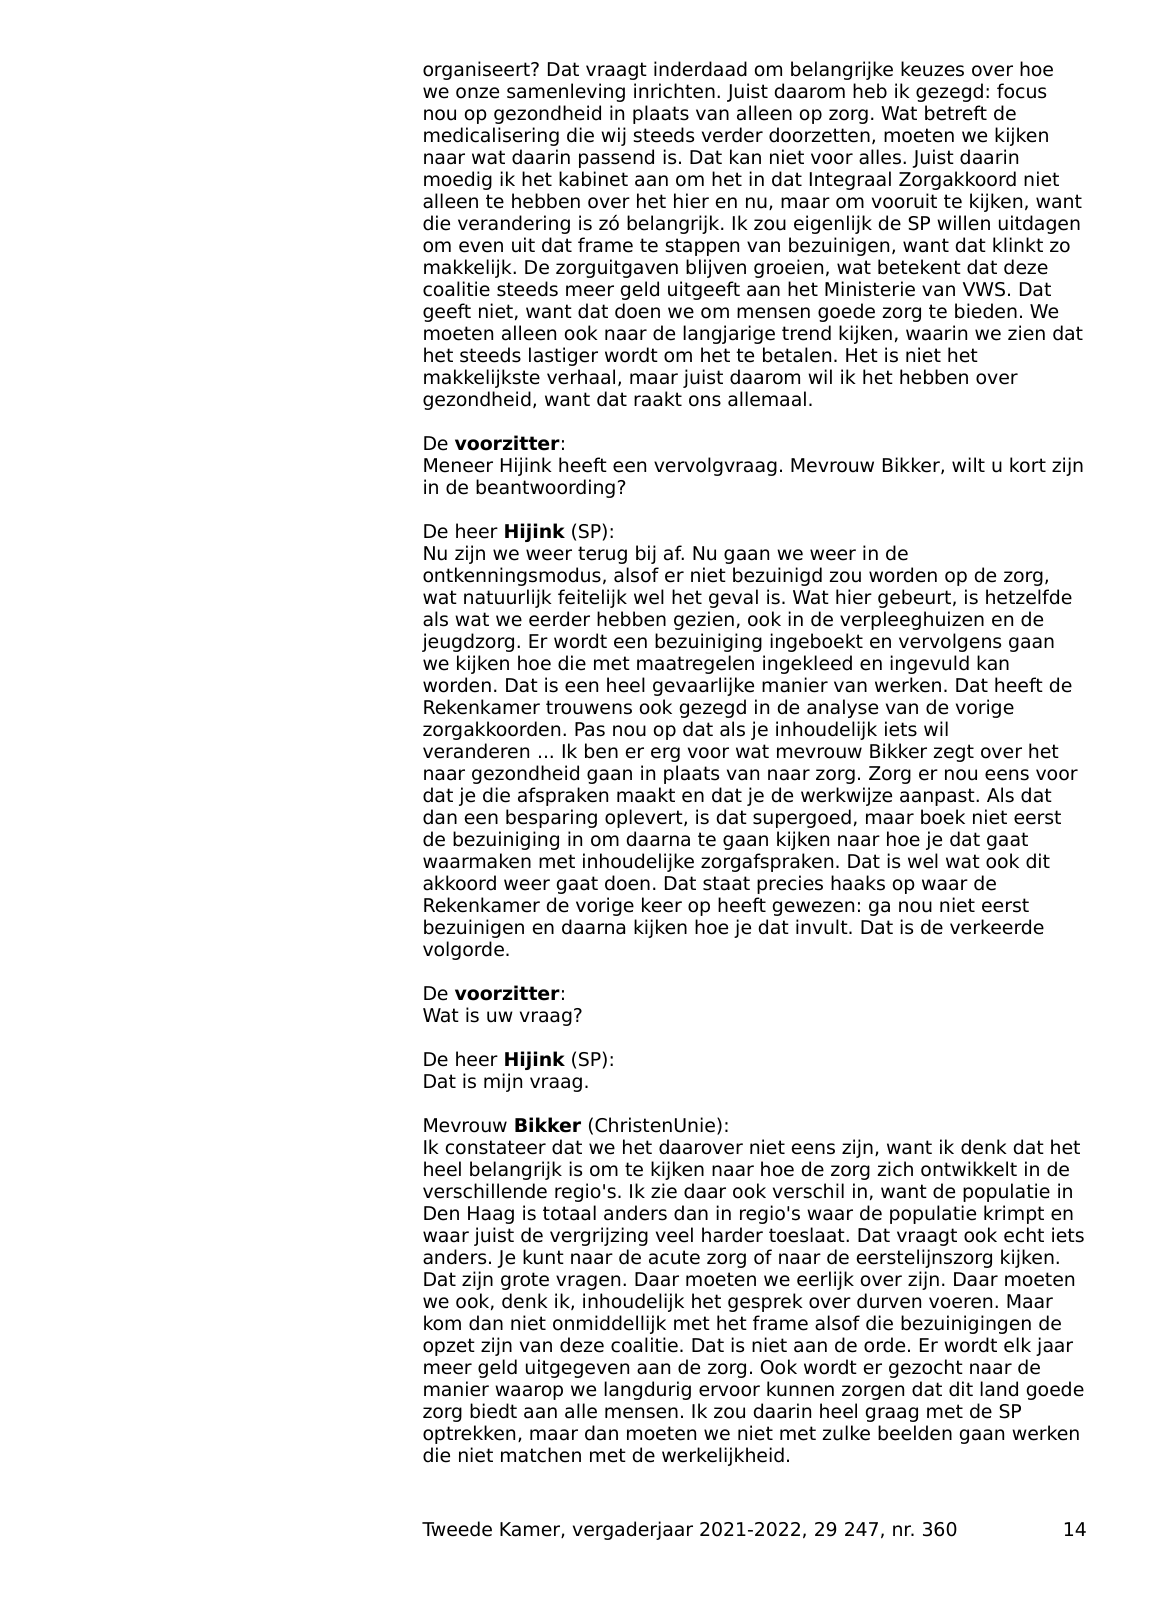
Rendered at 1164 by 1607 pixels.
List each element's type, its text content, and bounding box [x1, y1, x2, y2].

text Nu zijn we weer terug bij af. Nu gaan we weer in de ontkenningsmodus, alsof er niet bezuinigd zou worden op de zorg, wat natuurlijk feitelijk wel het geval is. Wat hier gebeurt, is hetzelfde als wat we eerder hebben gezien, ook in de verpleeghuizen en de jeugdzorg. Er wordt een bezuiniging ingeboekt en vervolgens gaan we kijken hoe die met maatregelen ingekleed en ingevuld kan worden. Dat is een heel gevaarlijke manier van werken. Dat heeft de Rekenkamer trouwens ook gezegd in de analyse van de vorige zorgakkoorden. Pas nou op dat als je inhoudelijk iets wil veranderen ... Ik ben er erg voor wat mevrouw Bikker zegt over het naar gezondheid gaan in plaats van naar zorg. Zorg er nou eens voor dat je die afspraken maakt en dat je de werkwijze aanpast. Als dat dan een besparing oplevert, is dat supergoed, maar boek niet eerst de bezuiniging in om daarna te gaan kijken naar hoe je dat gaat waarmaken met inhoudelijke zorgafspraken. Dat is wel wat ook dit akkoord weer gaat doen. Dat staat precies haaks op waar de Rekenkamer de vorige keer op heeft gewezen: ga nou niet eerst bezuinigen en daarna kijken hoe je dat invult. Dat is de verkeerde volgorde. [422, 543, 1087, 961]
text Mevrouw Bikker (ChristenUnie): [422, 1115, 1087, 1137]
text Wat is uw vraag? [422, 1005, 1087, 1027]
text Dat is mijn vraag. [422, 1071, 1087, 1093]
text De voorzitter: [422, 433, 1087, 455]
text De heer Hijink (SP): [422, 521, 1087, 543]
text De voorzitter: [422, 983, 1087, 1005]
text Ik constateer dat we het daarover niet eens zijn, want ik denk dat het heel belangrijk is om te kijken naar hoe de zorg zich ontwikkelt in de verschillende regio's. Ik zie daar ook verschil in, want de populatie in Den Haag is totaal anders dan in regio's waar de populatie krimpt en waar juist de vergrijzing veel harder toeslaat. Dat vraagt ook echt iets anders. Je kunt naar de acute zorg of naar de eerstelijnszorg kijken. Dat zijn grote vragen. Daar moeten we eerlijk over zijn. Daar moeten we ook, denk ik, inhoudelijk het gesprek over durven voeren. Maar kom dan niet onmiddellijk met het frame alsof die bezuinigingen de opzet zijn van deze coalitie. Dat is niet aan de orde. Er wordt elk jaar meer geld uitgegeven aan de zorg. Ook wordt er gezocht naar de manier waarop we langdurig ervoor kunnen zorgen dat dit land goede zorg biedt aan alle mensen. Ik zou daarin heel graag met de SP optrekken, maar dan moeten we niet met zulke beelden gaan werken die niet matchen met de werkelijkheid. [422, 1137, 1087, 1467]
text Meneer Hijink heeft een vervolgvraag. Mevrouw Bikker, wilt u kort zijn in de beantwoording? [422, 455, 1087, 499]
text organiseert? Dat vraagt inderdaad om belangrijke keuzes over hoe we onze samenleving inrichten. Juist daarom heb ik gezegd: focus nou op gezondheid in plaats van alleen op zorg. Wat betreft de medicalisering die wij steeds verder doorzetten, moeten we kijken naar wat daarin passend is. Dat kan niet voor alles. Juist daarin moedig ik het kabinet aan om het in dat Integraal Zorgakkoord niet alleen te hebben over het hier en nu, maar om vooruit te kijken, want die verandering is zó belangrijk. Ik zou eigenlijk de SP willen uitdagen om even uit dat frame te stappen van bezuinigen, want dat klinkt zo makkelijk. De zorguitgaven blijven groeien, wat betekent dat deze coalitie steeds meer geld uitgeeft aan het Ministerie van VWS. Dat geeft niet, want dat doen we om mensen goede zorg te bieden. We moeten alleen ook naar de langjarige trend kijken, waarin we zien dat het steeds lastiger wordt om het te betalen. Het is niet het makkelijkste verhaal, maar juist daarom wil ik het hebben over gezondheid, want dat raakt ons allemaal. [422, 59, 1087, 411]
text De heer Hijink (SP): [422, 1049, 1087, 1071]
